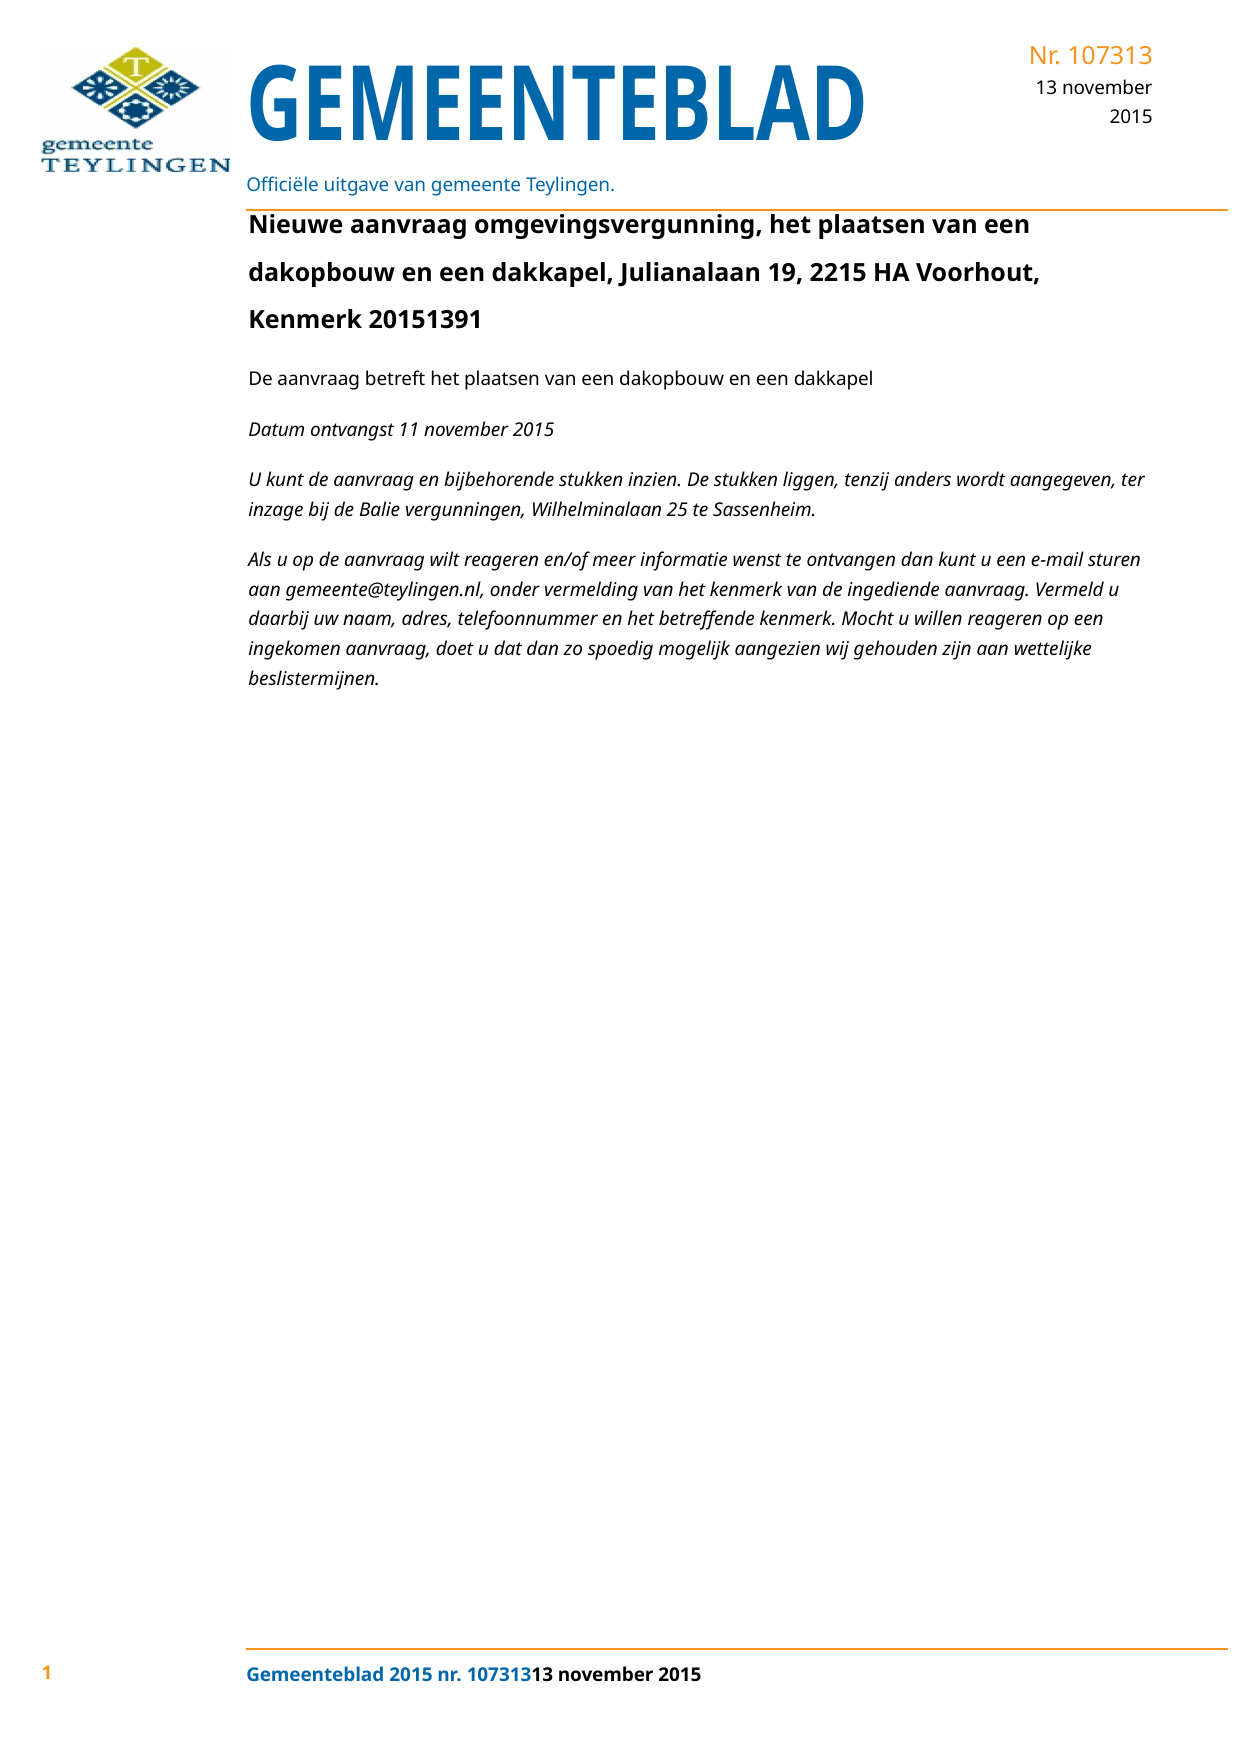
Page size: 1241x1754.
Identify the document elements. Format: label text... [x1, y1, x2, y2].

text Als u op de aanvraag wilt reageren en/of meer informatie wenst te ontvangen dan kunt u een e-mail sturen aan gemeente@teylingen.nl, onder vermelding van het kenmerk van de ingediende aanvraag. Vermeld u daarbij uw naam, adres, telefoonnummer en het betreffende kenmerk. Mocht u willen reageren op een ingekomen aanvraag, doet u dat dan zo spoedig mogelijk aangezien wij gehouden zijn aan wettelijke beslistermijnen. [248, 546, 1152, 690]
text U kunt de aanvraag en bijbehorende stukken inzien. De stukken liggen, tenzij anders wordt aangegeven, ter inzage bij de Balie vergunningen, Wilhelminalaan 25 te Sassenheim. [248, 466, 1152, 522]
picture [41, 47, 231, 172]
text Datum ontvangst 11 november 2015 [248, 416, 1152, 442]
text Nieuwe aanvraag omgevingsvergunning, het plaatsen van een dakopbouw en een dakkapel, Julianalaan 19, 2215 HA Voorhout, Kenmerk 20151391 [248, 211, 1152, 336]
text De aanvraag betreft het plaatsen van een dakopbouw en een dakkapel [248, 366, 1152, 391]
